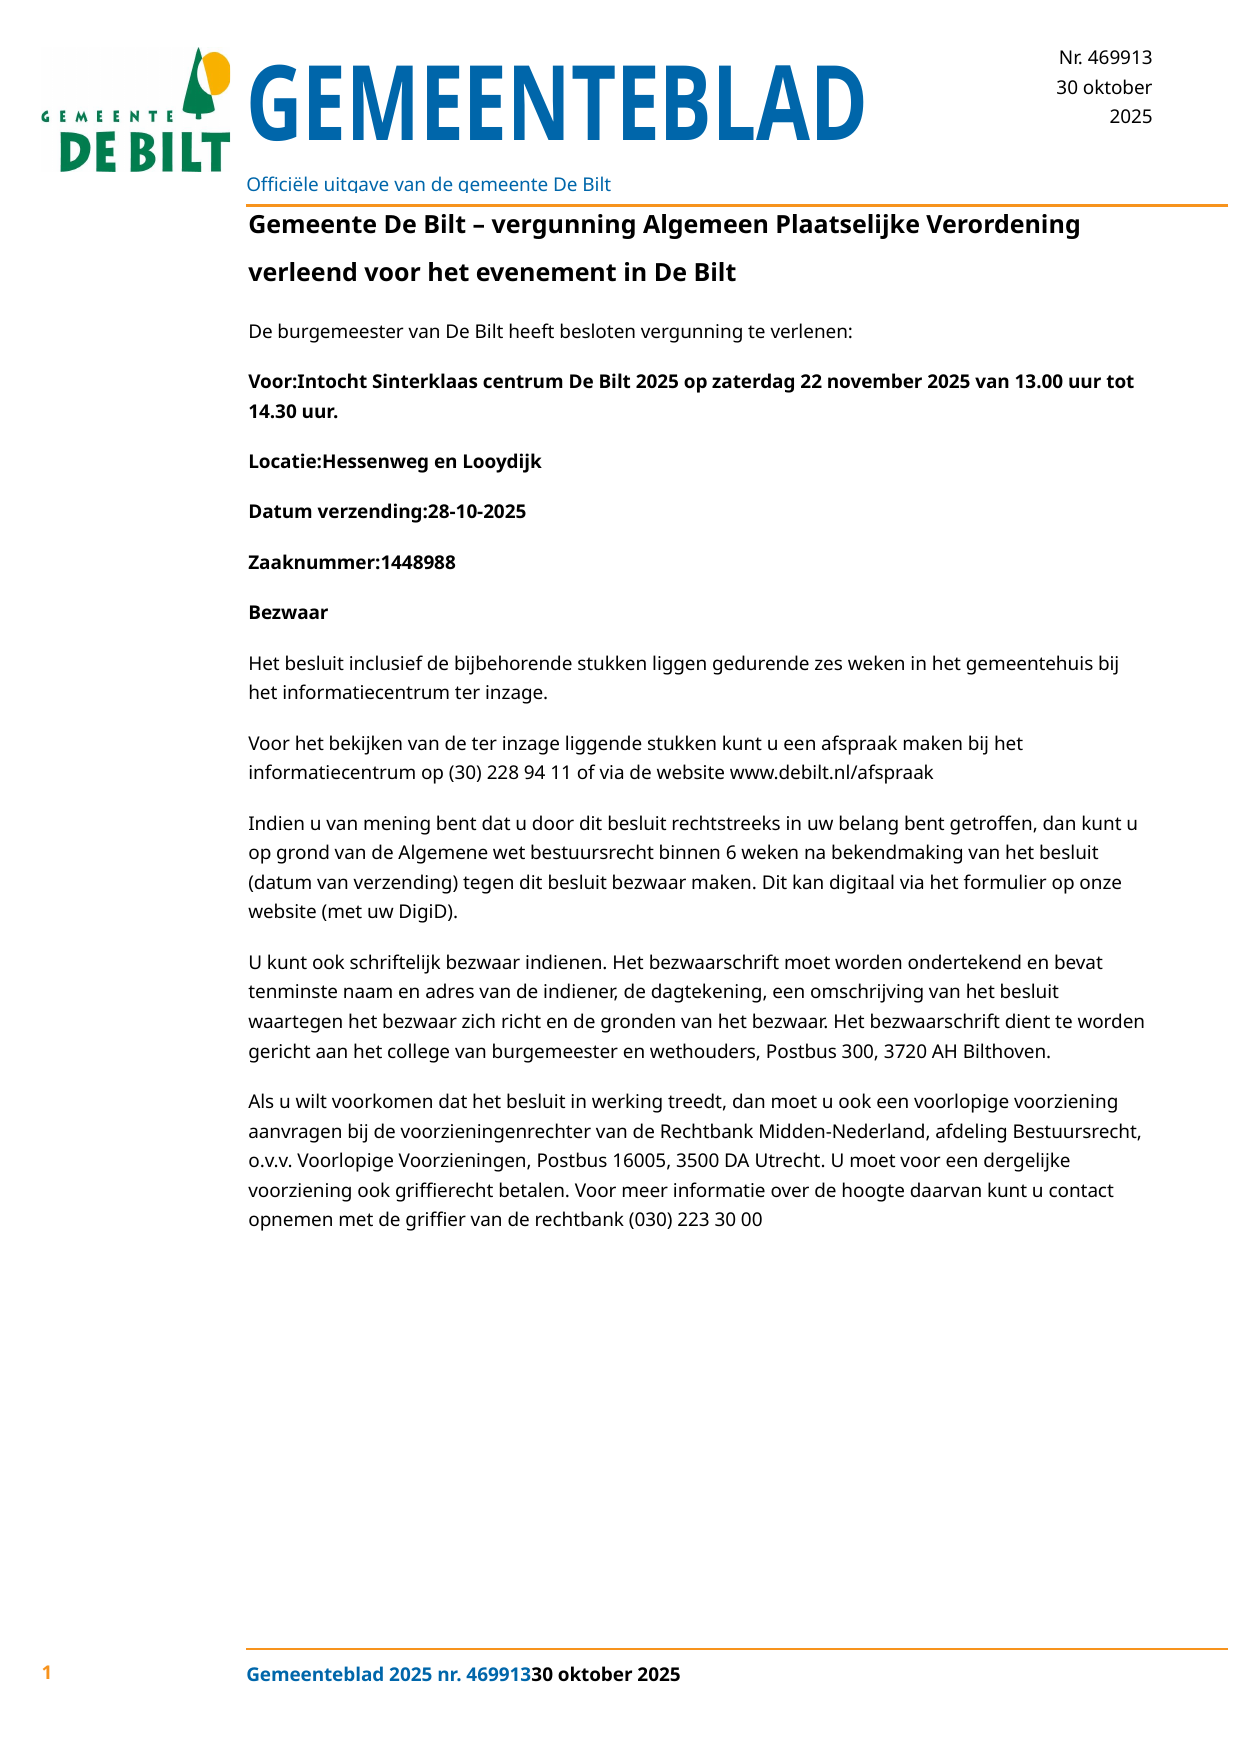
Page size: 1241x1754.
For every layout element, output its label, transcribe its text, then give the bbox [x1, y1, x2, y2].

text Als u wilt voorkomen dat het besluit in werking treedt, dan moet u ook een voorlopige voorziening aanvragen bij de voorzieningenrechter van de Rechtbank Midden-Nederland, afdeling Bestuursrecht, o.v.v. Voorlopige Voorzieningen, Postbus 16005, 3500 DA Utrecht. U moet voor een dergelijke voorziening ook griffierecht betalen. Voor meer informatie over de hoogte daarvan kunt u contact opnemen met de griffier van de rechtbank (030) 223 30 00 [248, 1088, 1152, 1232]
text Indien u van mening bent dat u door dit besluit rechtstreeks in uw belang bent getroffen, dan kunt u op grond van de Algemene wet bestuursrecht binnen 6 weken na bekendmaking van het besluit (datum van verzending) tegen dit besluit bezwaar maken. Dit kan digitaal via het formulier op onze website (met uw DigiD). [248, 810, 1152, 924]
text Gemeente De Bilt – vergunning Algemeen Plaatselijke Verordening verleend voor het evenement in De Bilt [248, 207, 1152, 288]
text Voor het bekijken van de ter inzage liggende stukken kunt u een afspraak maken bij het informatiecentrum op (30) 228 94 11 of via de website www.debilt.nl/afspraak [248, 730, 1152, 785]
picture [41, 47, 231, 172]
text Locatie:Hessenweg en Looydijk [248, 448, 1152, 474]
text Datum verzending:28-10-2025 [248, 499, 1152, 524]
text Voor:Intocht Sinterklaas centrum De Bilt 2025 op zaterdag 22 november 2025 van 13.00 uur tot 14.30 uur. [248, 368, 1152, 424]
text Zaaknummer:1448988 [248, 549, 1152, 575]
text De burgemeester van De Bilt heeft besloten vergunning te verlenen: [248, 318, 1152, 344]
text U kunt ook schriftelijk bezwaar indienen. Het bezwaarschrift moet worden ondertekend en bevat tenminste naam en adres van de indiener, de dagtekening, een omschrijving van het besluit waartegen het bezwaar zich richt en de gronden van het bezwaar. Het bezwaarschrift dient te worden gericht aan het college van burgemeester en wethouders, Postbus 300, 3720 AH Bilthoven. [248, 949, 1152, 1064]
text Bezwaar [248, 599, 1152, 625]
text Het besluit inclusief de bijbehorende stukken liggen gedurende zes weken in het gemeentehuis bij het informatiecentrum ter inzage. [248, 650, 1152, 705]
